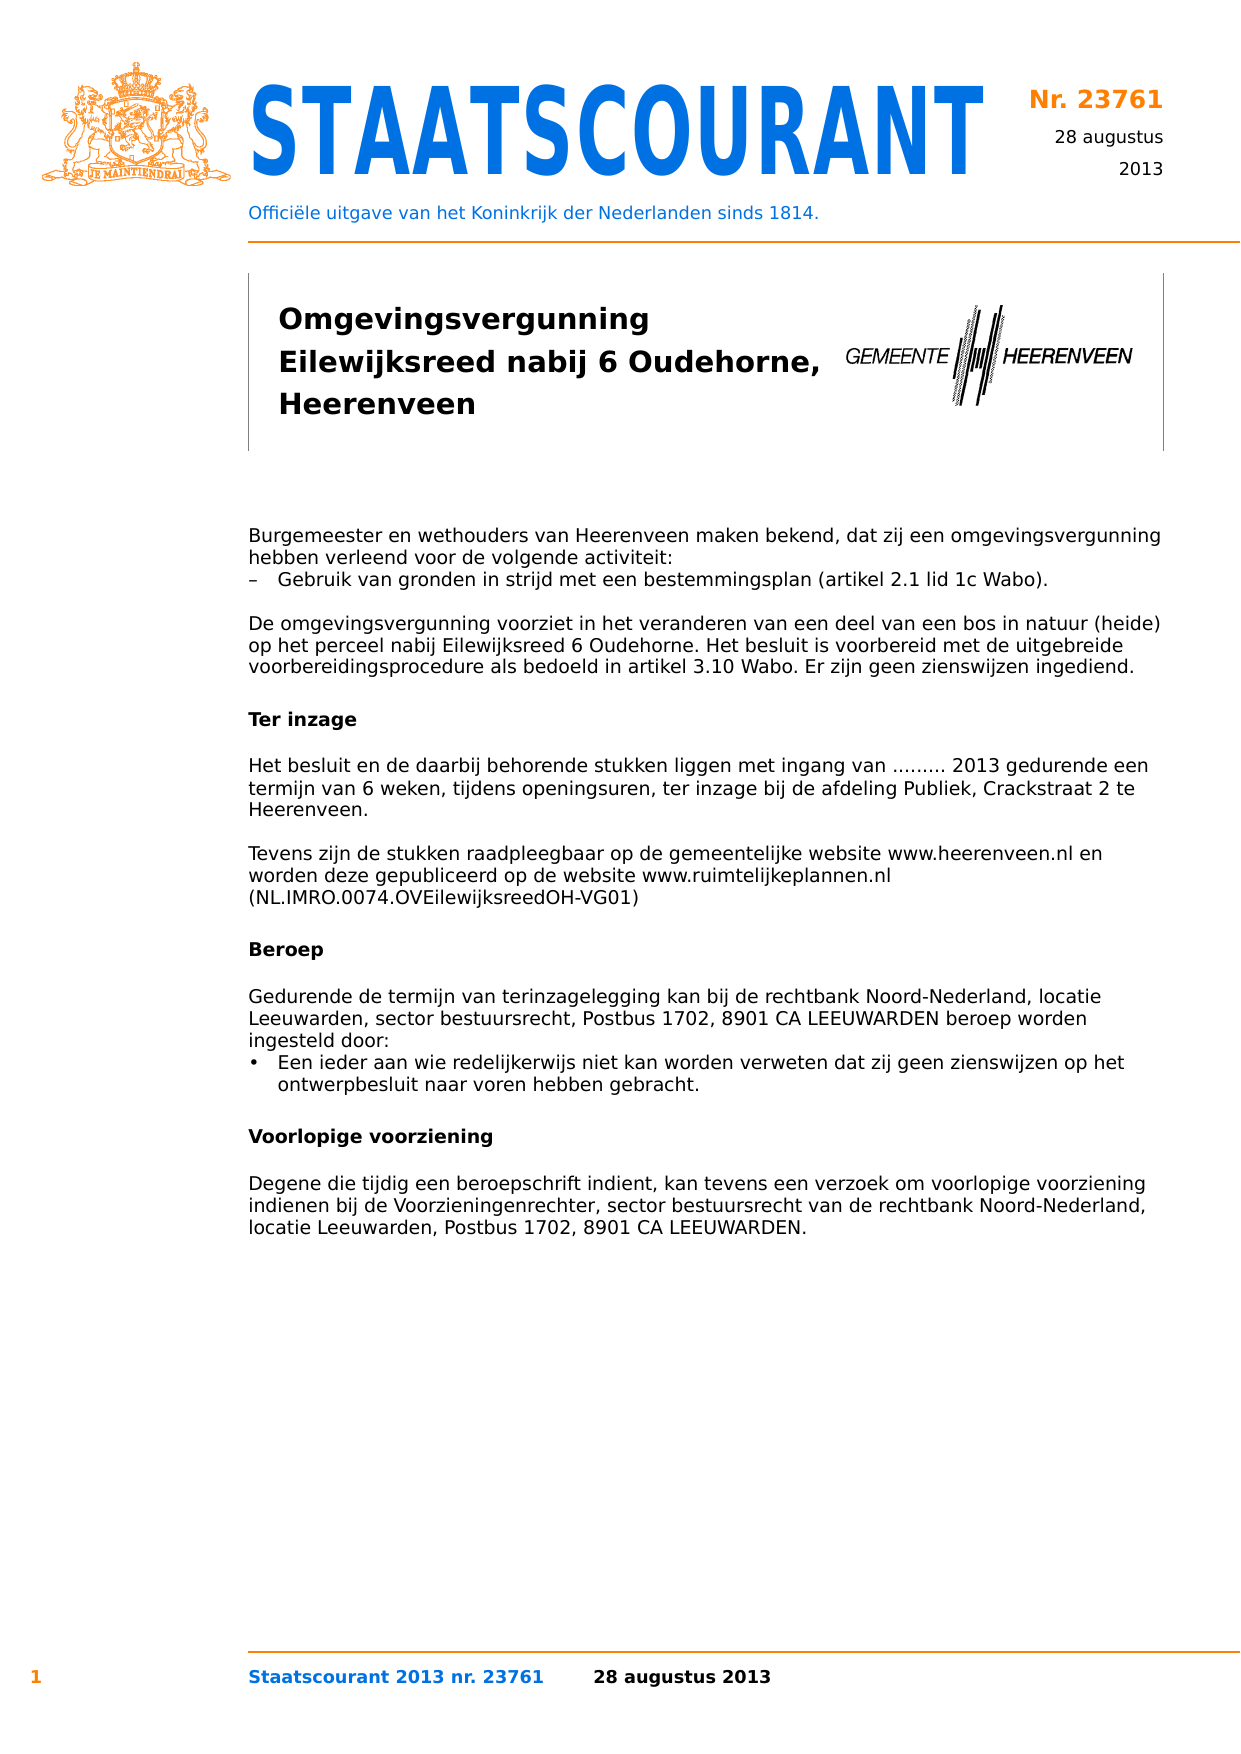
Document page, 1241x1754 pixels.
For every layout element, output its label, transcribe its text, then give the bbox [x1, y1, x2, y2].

text De omgevingsvergunning voorziet in het veranderen van een deel van een bos in natuur (heide) op het perceel nabij Eilewijksreed 6 Oudehorne. Het besluit is voorbereid met de uitgebreide voorbereidingsprocedure als bedoeld in artikel 3.10 Wabo. Er zijn geen zienswijzen ingediend. [248, 612, 1163, 678]
table_header Nr. 23761 [998, 62, 1240, 121]
table_cell 28 augustus [998, 121, 1240, 153]
picture [844, 302, 1134, 409]
subtitle Omgevingsvergunning Eilewijksreed nabij 6 Oudehorne, Heerenveen [249, 273, 1163, 451]
text Het besluit en de daarbij behorende stukken liggen met ingang van ......... 2013 gedurende een termijn van 6 weken, tijdens openingsuren, ter inzage bij de afdeling Publiek, Crackstraat 2 te Heerenveen. [248, 755, 1163, 821]
table_cell Officiële uitgave van het Koninkrijk der Nederlanden sinds 1814. [248, 203, 1240, 241]
text Gedurende de termijn van terinzagelegging kan bij de rechtbank Noord-Nederland, locatie Leeuwarden, sector bestuursrecht, Postbus 1702, 8901 CA LEEUWARDEN beroep worden ingesteld door: [248, 986, 1163, 1052]
text – Gebruik van gronden in strijd met een bestemmingsplan (artikel 2.1 lid 1c Wabo). [248, 569, 1163, 591]
text • Een ieder aan wie redelijkerwijs niet kan worden verweten dat zij geen zienswijzen op het ontwerpbesluit naar voren hebben gebracht. [248, 1052, 1163, 1096]
subtitle Beroep [248, 939, 1163, 961]
subtitle Ter inzage [248, 708, 1163, 730]
table_header [25, 62, 248, 241]
text Degene die tijdig een beroepschrift indient, kan tevens een verzoek om voorlopige voorziening indienen bij de Voorzieningenrechter, sector bestuursrecht van de rechtbank Noord-Nederland, locatie Leeuwarden, Postbus 1702, 8901 CA LEEUWARDEN. [248, 1173, 1163, 1239]
table_header STAATSCOURANT [248, 62, 998, 203]
text Burgemeester en wethouders van Heerenveen maken bekend, dat zij een omgevingsvergunning hebben verleend voor de volgende activiteit: [248, 525, 1163, 569]
text Tevens zijn de stukken raadpleegbaar op de gemeentelijke website www.heerenveen.nl en worden deze gepubliceerd op de website www.ruimtelijkeplannen.nl (NL.IMRO.0074.OVEilewijksreedOH-VG01) [248, 843, 1163, 909]
subtitle Voorlopige voorziening [248, 1126, 1163, 1148]
picture [41, 62, 231, 186]
table_cell 2013 [998, 153, 1240, 203]
